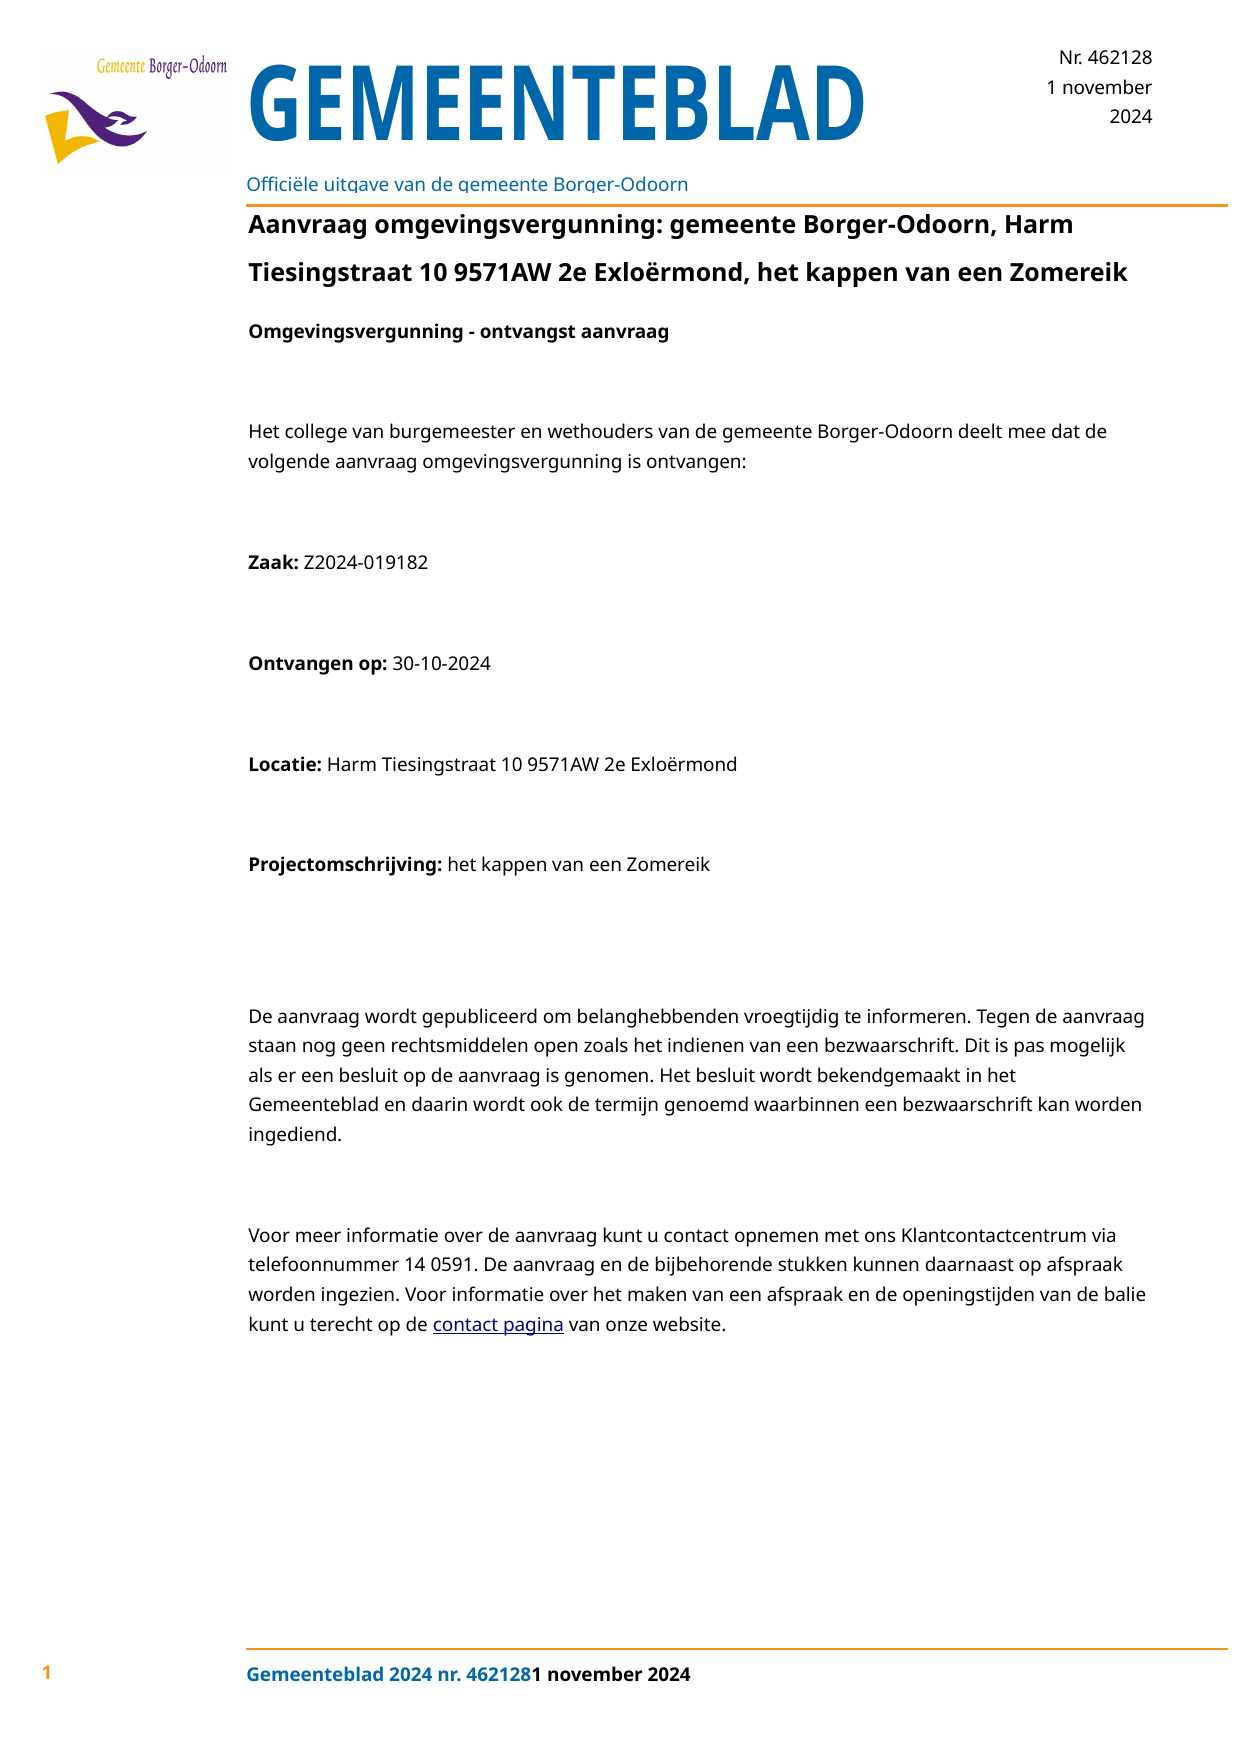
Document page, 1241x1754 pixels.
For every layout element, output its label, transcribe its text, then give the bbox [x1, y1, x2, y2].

text Zaak: Z2024-019182 [248, 549, 1152, 575]
text Ontvangen op: 30-10-2024 [248, 650, 1152, 676]
text Het college van burgemeester en wethouders van de gemeente Borger-Odoorn deelt mee dat de volgende aanvraag omgevingsvergunning is ontvangen: [248, 419, 1152, 474]
picture [41, 47, 231, 172]
text Aanvraag omgevingsvergunning: gemeente Borger-Odoorn, Harm Tiesingstraat 10 9571AW 2e Exloërmond, het kappen van een Zomereik [248, 207, 1152, 288]
text Voor meer informatie over de aanvraag kunt u contact opnemen met ons Klantcontactcentrum via telefoonnummer 14 0591. De aanvraag en de bijbehorende stukken kunnen daarnaast op afspraak worden ingezien. Voor informatie over het maken van een afspraak en de openingstijden van de balie kunt u terecht op de contact pagina van onze website. [248, 1222, 1152, 1337]
text Locatie: Harm Tiesingstraat 10 9571AW 2e Exloërmond [248, 751, 1152, 777]
text Omgevingsvergunning - ontvangst aanvraag [248, 318, 1152, 344]
text Projectomschrijving: het kappen van een Zomereik [248, 852, 1152, 877]
text De aanvraag wordt gepubliceerd om belanghebbenden vroegtijdig te informeren. Tegen de aanvraag staan nog geen rechtsmiddelen open zoals het indienen van een bezwaarschrift. Dit is pas mogelijk als er een besluit op de aanvraag is genomen. Het besluit wordt bekendgemaakt in het Gemeenteblad en daarin wordt ook de termijn genoemd waarbinnen een bezwaarschrift kan worden ingediend. [248, 1003, 1152, 1147]
